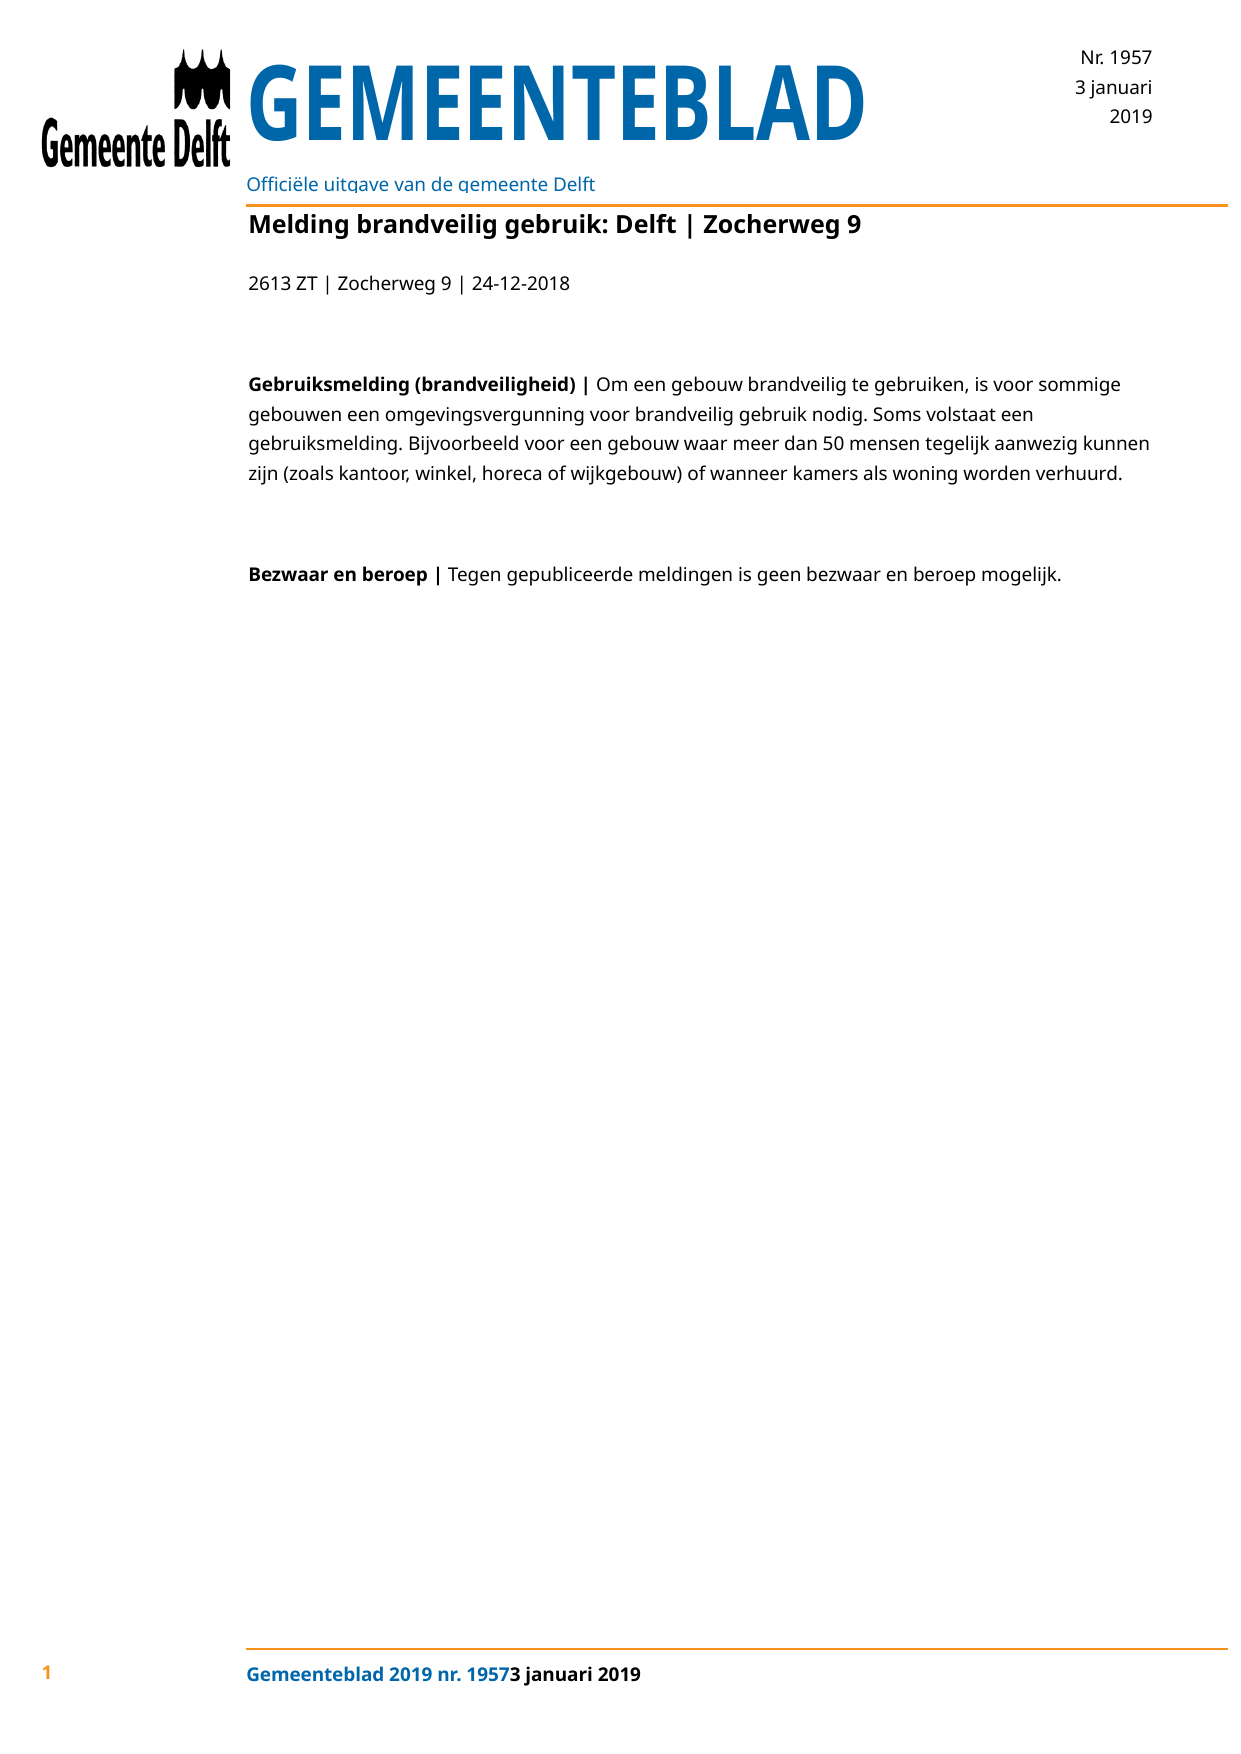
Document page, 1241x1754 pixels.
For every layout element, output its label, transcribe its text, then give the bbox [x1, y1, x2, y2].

text Melding brandveilig gebruik: Delft | Zocherweg 9 [248, 207, 1152, 241]
text Bezwaar en beroep | Tegen gepubliceerde meldingen is geen bezwaar en beroep mogelijk. [248, 561, 1152, 586]
picture [41, 47, 231, 172]
text 2613 ZT | Zocherweg 9 | 24-12-2018 [248, 270, 1152, 296]
text Gebruiksmelding (brandveiligheid) | Om een gebouw brandveilig te gebruiken, is voor sommige gebouwen een omgevingsvergunning voor brandveilig gebruik nodig. Soms volstaat een gebruiksmelding. Bijvoorbeeld voor een gebouw waar meer dan 50 mensen tegelijk aanwezig kunnen zijn (zoals kantoor, winkel, horeca of wijkgebouw) of wanneer kamers als woning worden verhuurd. [248, 371, 1152, 486]
